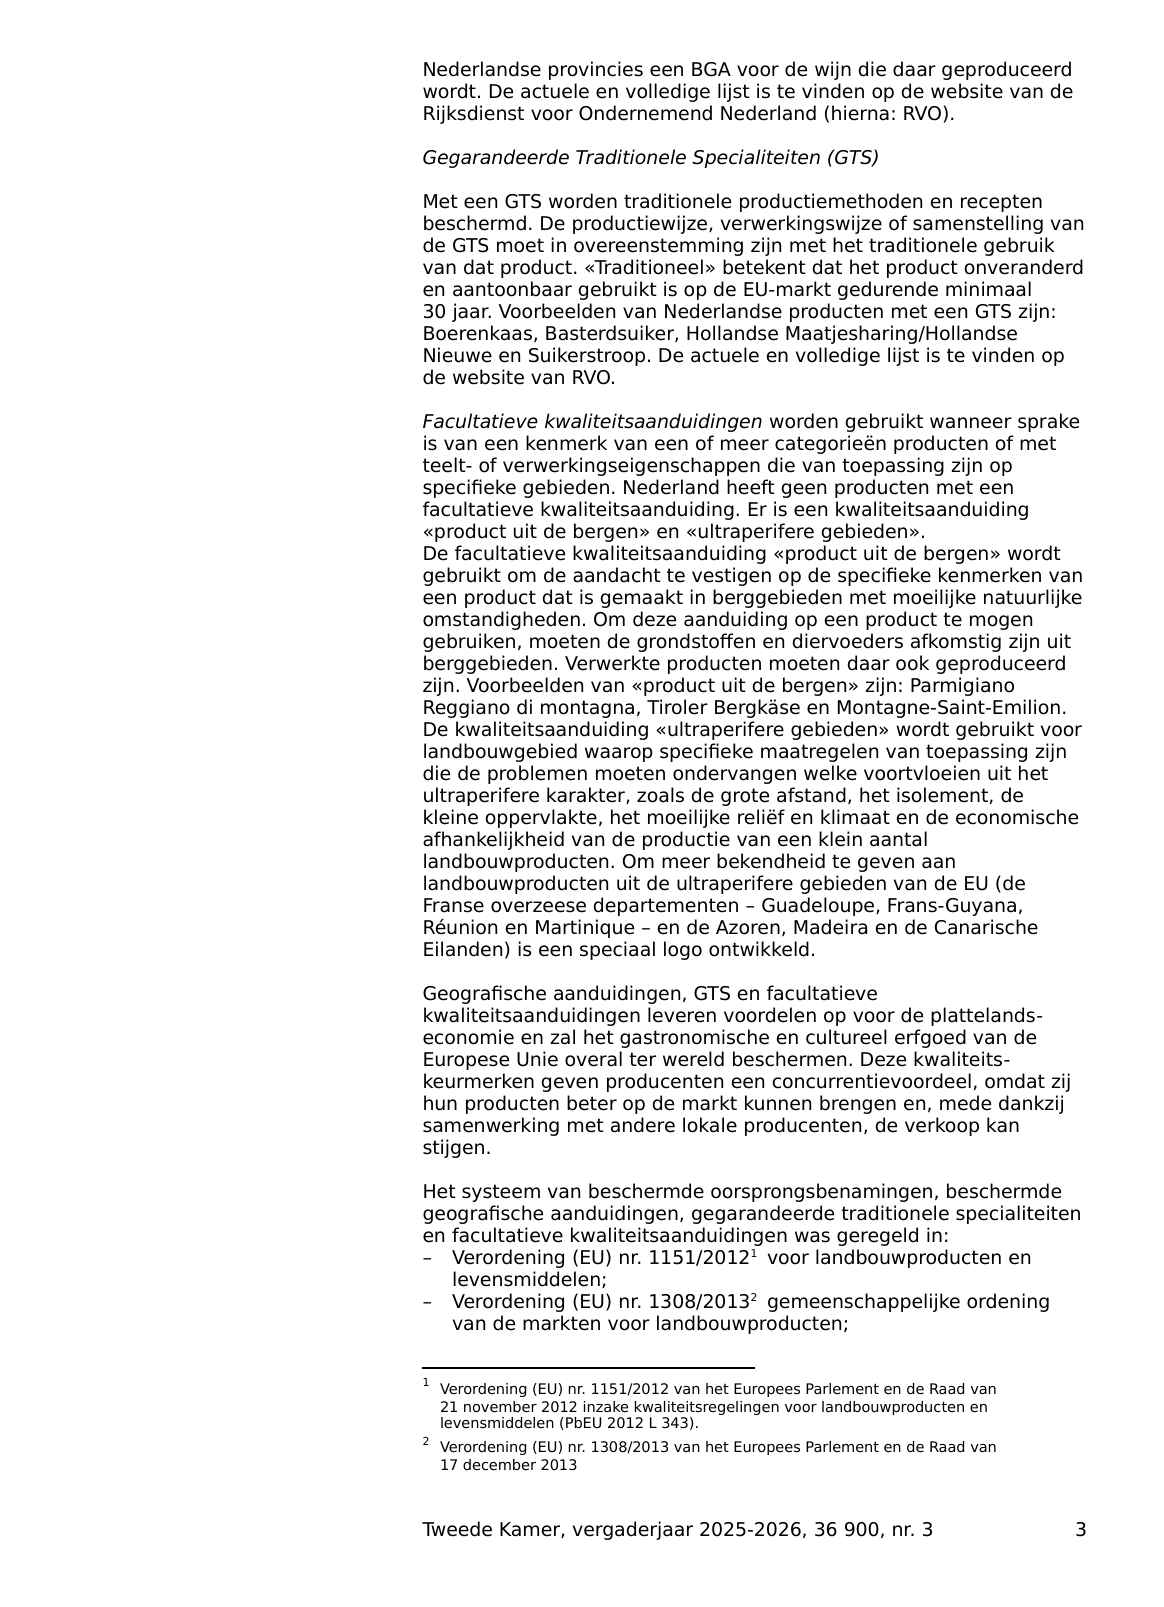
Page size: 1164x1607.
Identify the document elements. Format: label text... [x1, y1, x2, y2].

text Facultatieve kwaliteitsaanduidingen worden gebruikt wanneer sprake is van een kenmerk van een of meer categorieën producten of met teelt- of verwerkingseigenschappen die van toepassing zijn op specifieke gebieden. Nederland heeft geen producten met een facultatieve kwaliteitsaanduiding. Er is een kwaliteitsaanduiding «product uit de bergen» en «ultraperifere gebieden». [422, 411, 1087, 543]
text Nederlandse provincies een BGA voor de wijn die daar geproduceerd wordt. De actuele en volledige lijst is te vinden op de website van de Rijksdienst voor Ondernemend Nederland (hierna: RVO). [422, 59, 1087, 125]
text – Verordening (EU) nr. 1308/2013 gemeenschappelijke ordening van de markten voor landbouwproducten; [422, 1291, 1087, 1335]
text Het systeem van beschermde oorsprongsbenamingen, beschermde geografische aanduidingen, gegarandeerde traditionele specialiteiten en facultatieve kwaliteitsaanduidingen was geregeld in: [422, 1181, 1087, 1247]
subtitle Gegarandeerde Traditionele Specialiteiten (GTS) [422, 147, 1087, 169]
text De facultatieve kwaliteitsaanduiding «product uit de bergen» wordt gebruikt om de aandacht te vestigen op de specifieke kenmerken van een product dat is gemaakt in berggebieden met moeilijke natuurlijke omstandigheden. Om deze aanduiding op een product te mogen gebruiken, moeten de grondstoffen en diervoeders afkomstig zijn uit berggebieden. Verwerkte producten moeten daar ook geproduceerd zijn. Voorbeelden van «product uit de bergen» zijn: Parmigiano Reggiano di montagna, Tiroler Bergkäse en Montagne-Saint-Emilion. [422, 543, 1087, 719]
text Met een GTS worden traditionele productiemethoden en recepten beschermd. De productiewijze, verwerkingswijze of samenstelling van de GTS moet in overeenstemming zijn met het traditionele gebruik van dat product. «Traditioneel» betekent dat het product onveranderd en aantoonbaar gebruikt is op de EU-markt gedurende minimaal 30 jaar. Voorbeelden van Nederlandse producten met een GTS zijn: Boerenkaas, Basterdsuiker, Hollandse Maatjesharing/Hollandse Nieuwe en Suikerstroop. De actuele en volledige lijst is te vinden op de website van RVO. [422, 191, 1087, 389]
text – Verordening (EU) nr. 1151/2012 voor landbouwproducten en levensmiddelen; [422, 1247, 1087, 1291]
text De kwaliteitsaanduiding «ultraperifere gebieden» wordt gebruikt voor landbouwgebied waarop specifieke maatregelen van toepassing zijn die de problemen moeten ondervangen welke voortvloeien uit het ultraperifere karakter, zoals de grote afstand, het isolement, de kleine oppervlakte, het moeilijke reliëf en klimaat en de economische afhankelijkheid van de productie van een klein aantal landbouwproducten. Om meer bekendheid te geven aan landbouwproducten uit de ultraperifere gebieden van de EU (de Franse overzeese departementen – Guadeloupe, Frans-Guyana, Réunion en Martinique – en de Azoren, Madeira en de Canarische Eilanden) is een speciaal logo ontwikkeld. [422, 719, 1087, 961]
text Geografische aanduidingen, GTS en facultatieve kwaliteitsaanduidingen leveren voordelen op voor de plattelands­economie en zal het gastronomische en cultureel erfgoed van de Europese Unie overal ter wereld beschermen. Deze kwaliteits­keurmerken geven producenten een concurrentievoordeel, omdat zij hun producten beter op de markt kunnen brengen en, mede dankzij samenwerking met andere lokale producenten, de verkoop kan stijgen. [422, 983, 1087, 1159]
text Verordening (EU) nr. 1151/2012 van het Europees Parlement en de Raad van 21 november 2012 inzake kwaliteitsregelingen voor landbouwproducten en levensmiddelen (PbEU 2012 L 343). [422, 1377, 1087, 1432]
text Verordening (EU) nr. 1308/2013 van het Europees Parlement en de Raad van 17 december 2013 [422, 1435, 1087, 1474]
